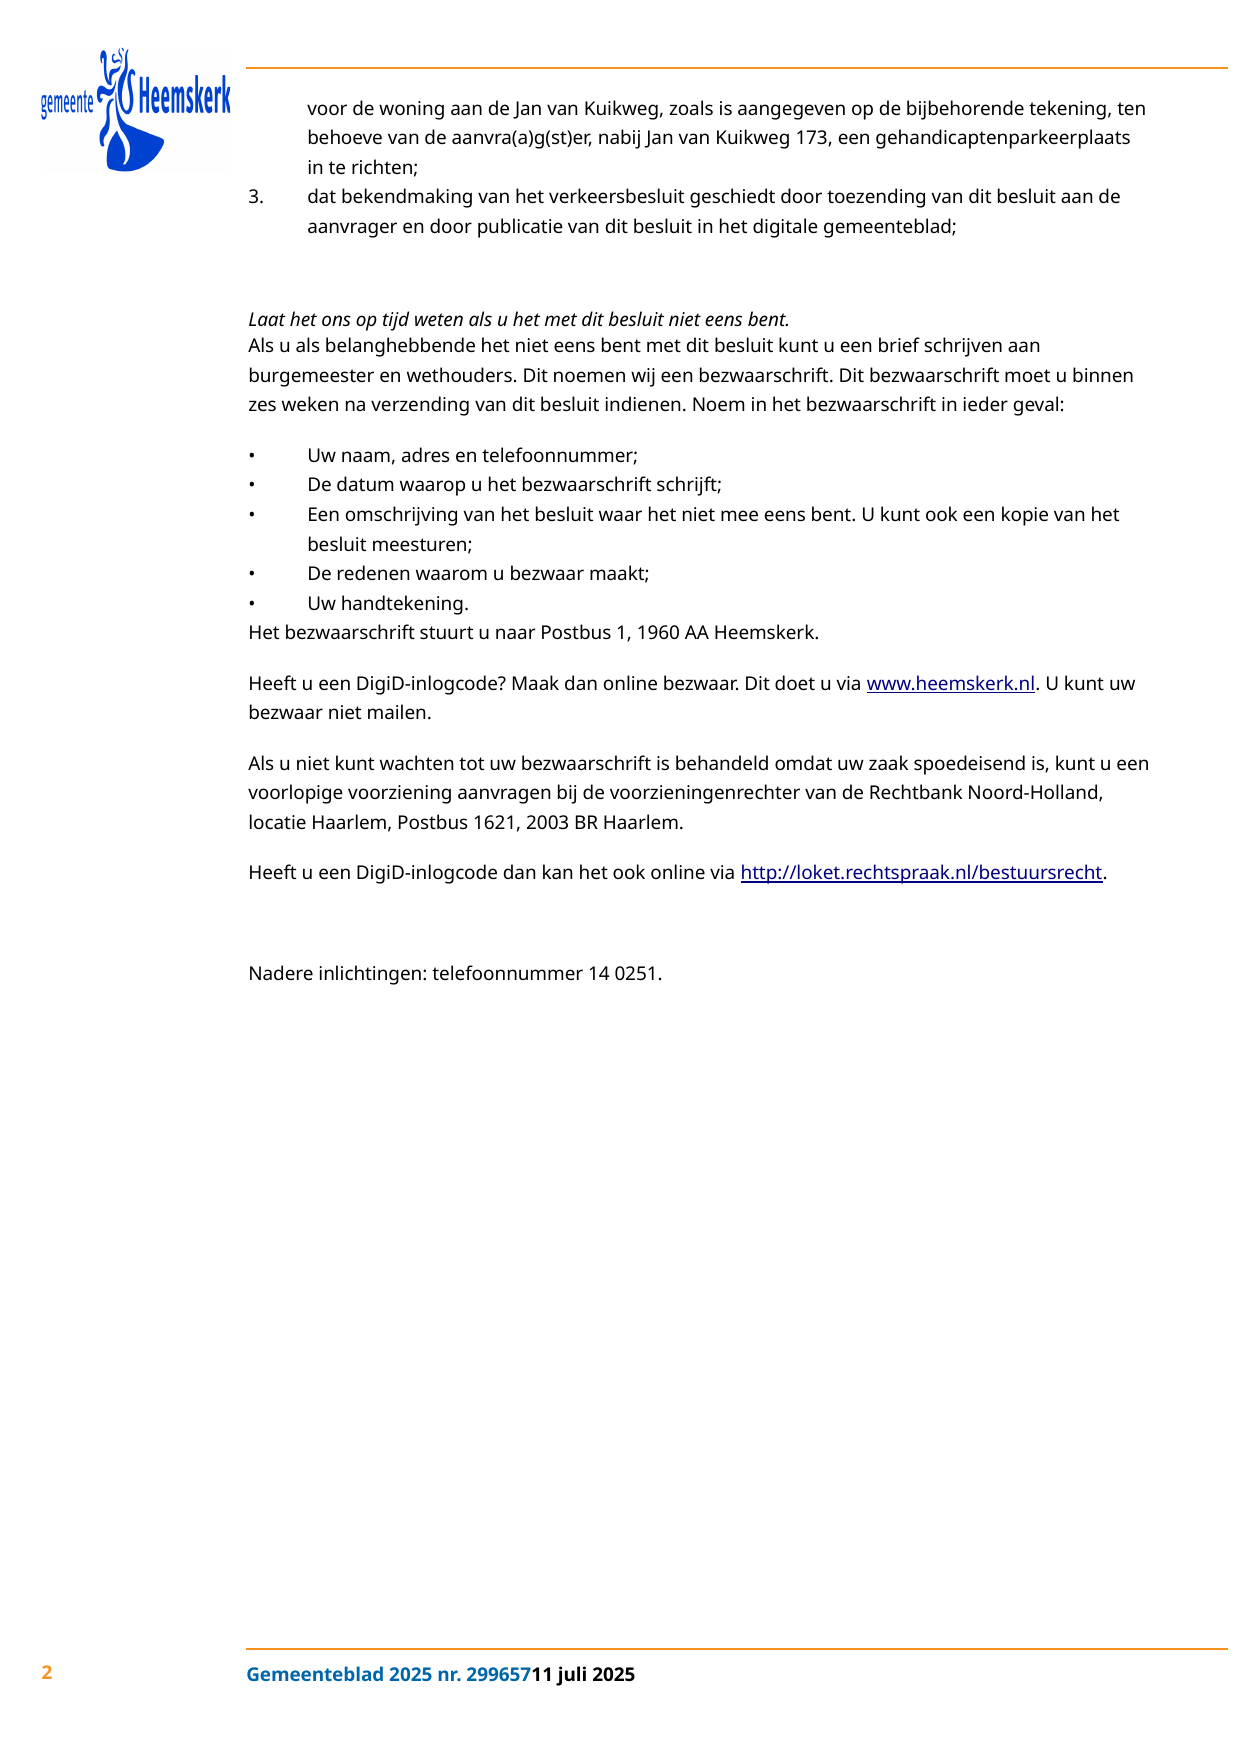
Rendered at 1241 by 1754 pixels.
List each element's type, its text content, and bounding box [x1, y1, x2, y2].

list voor de woning aan de Jan van Kuikweg, zoals is aangegeven op de bijbehorende tekening, ten behoeve van de aanvra(a)g(st)er, nabij Jan van Kuikweg 173, een gehandicaptenparkeerplaats in te richten; [248, 95, 1152, 180]
list dat bekendmaking van het verkeersbesluit geschiedt door toezending van dit besluit aan de aanvrager en door publicatie van dit besluit in het digitale gemeenteblad; [248, 183, 1152, 239]
list Uw handtekening. [248, 590, 1152, 616]
text Het bezwaarschrift stuurt u naar Postbus 1, 1960 AA Heemskerk. [248, 619, 1152, 645]
text Laat het ons op tijd weten als u het met dit besluit niet eens bent. [248, 307, 1152, 332]
text Als u als belanghebbende het niet eens bent met dit besluit kunt u een brief schrijven aan burgemeester en wethouders. Dit noemen wij een bezwaarschrift. Dit bezwaarschrift moet u binnen zes weken na verzending van dit besluit indienen. Noem in het bezwaarschrift in ieder geval: [248, 332, 1152, 417]
list Uw naam, adres en telefoonnummer; [248, 442, 1152, 468]
list Een omschrijving van het besluit waar het niet mee eens bent. U kunt ook een kopie van het besluit meesturen; [248, 501, 1152, 556]
text Als u niet kunt wachten tot uw bezwaarschrift is behandeld omdat uw zaak spoedeisend is, kunt u een voorlopige voorziening aanvragen bij de voorzieningenrechter van de Rechtbank Noord-Holland, locatie Haarlem, Postbus 1621, 2003 BR Haarlem. [248, 750, 1152, 835]
text Heeft u een DigiD-inlogcode? Maak dan online bezwaar. Dit doet u via www.heemskerk.nl. U kunt uw bezwaar niet mailen. [248, 670, 1152, 725]
text Nadere inlichtingen: telefoonnummer 14 0251. [248, 960, 1152, 986]
list De redenen waarom u bezwaar maakt; [248, 560, 1152, 586]
text Heeft u een DigiD-inlogcode dan kan het ook online via http://loket.rechtspraak.nl/bestuursrecht. [248, 859, 1152, 885]
picture [41, 47, 231, 172]
list De datum waarop u het bezwaarschrift schrijft; [248, 472, 1152, 497]
